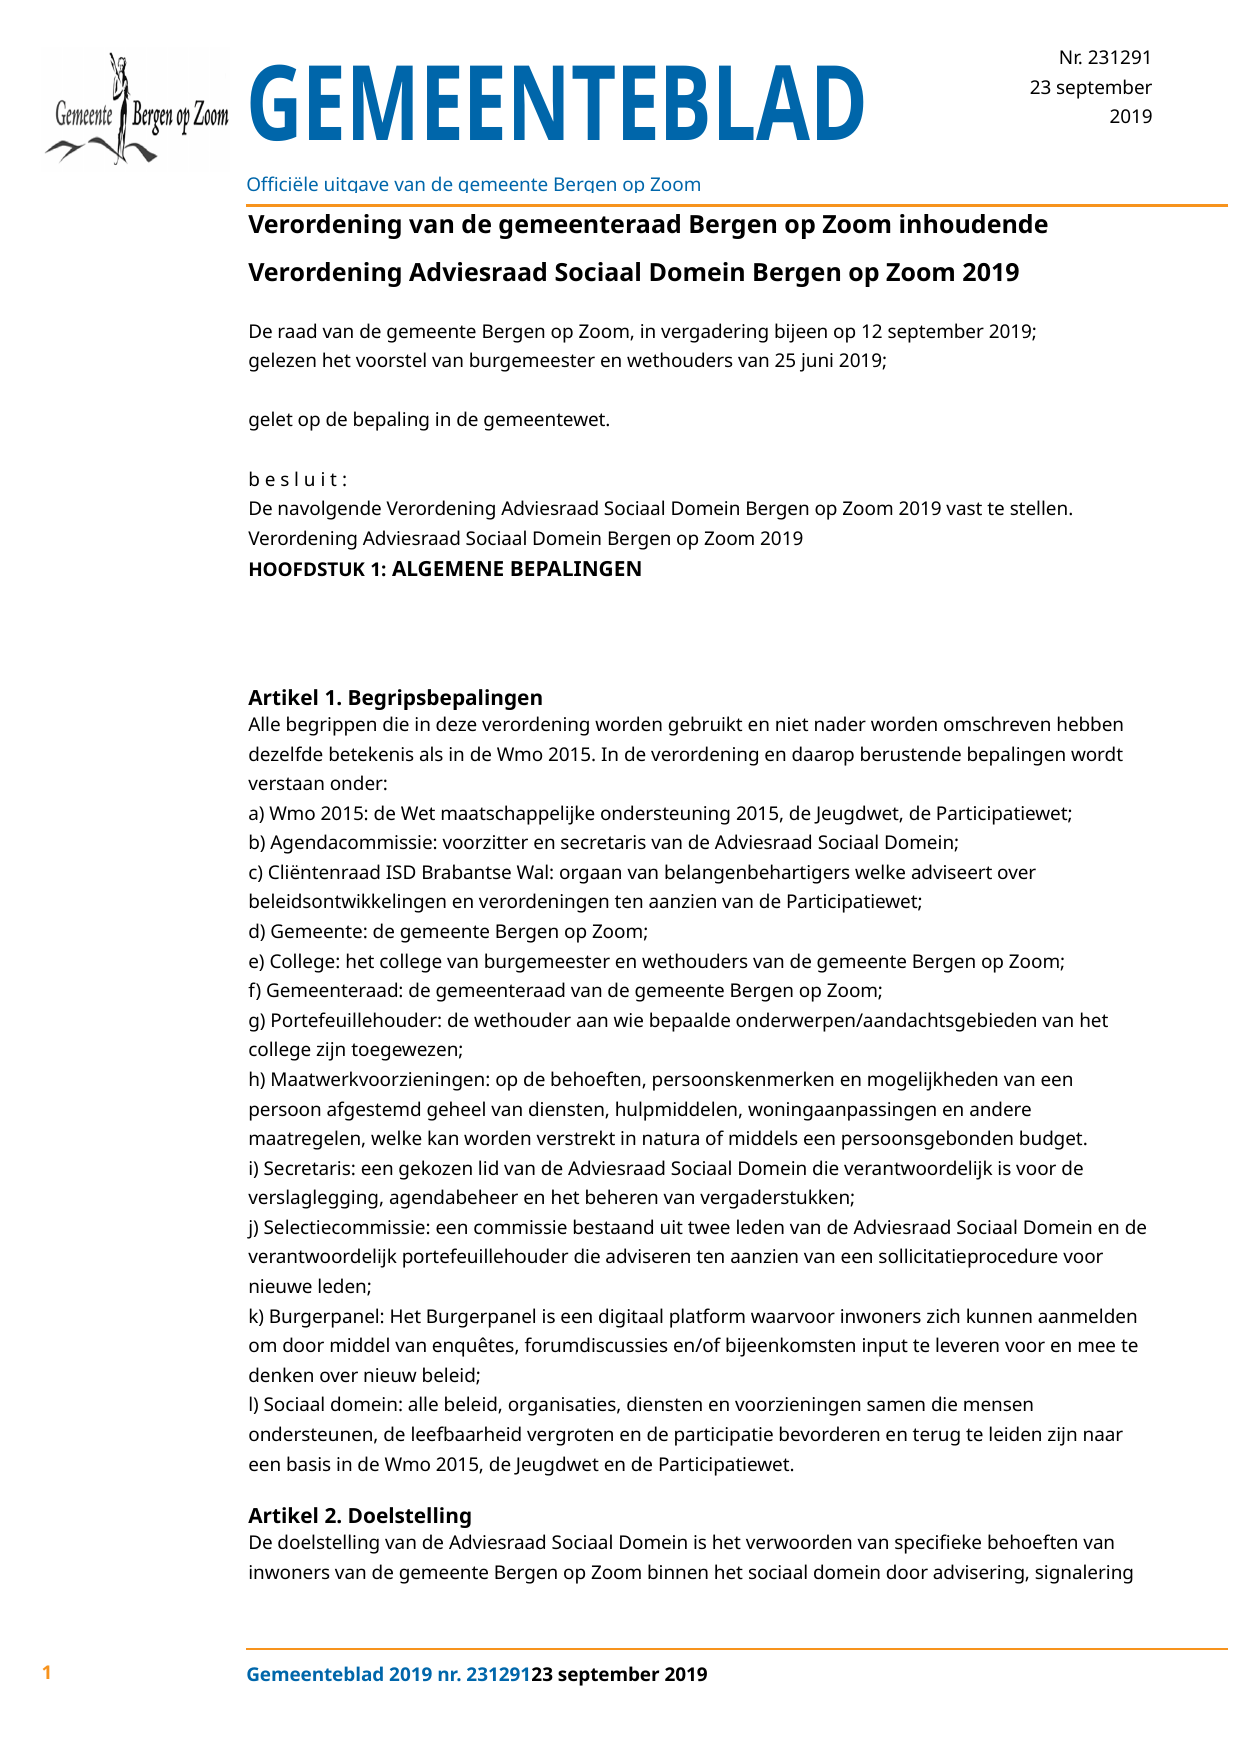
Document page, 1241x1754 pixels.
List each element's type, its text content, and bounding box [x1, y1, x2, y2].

text Verordening Adviesraad Sociaal Domein Bergen op Zoom 2019 [248, 525, 1152, 551]
text k) Burgerpanel: Het Burgerpanel is een digitaal platform waarvoor inwoners zich kunnen aanmelden om door middel van enquêtes, forumdiscussies en/of bijeenkomsten input te leveren voor en mee te denken over nieuw beleid; [248, 1303, 1152, 1388]
text c) Cliëntenraad ISD Brabantse Wal: orgaan van belangenbehartigers welke adviseert over beleidsontwikkelingen en verordeningen ten aanzien van de Participatiewet; [248, 859, 1152, 914]
text e) College: het college van burgemeester en wethouders van de gemeente Bergen op Zoom; [248, 948, 1152, 973]
text Alle begrippen die in deze verordening worden gebruikt en niet nader worden omschreven hebben dezelfde betekenis als in de Wmo 2015. In de verordening en daarop berustende bepalingen wordt verstaan onder: [248, 711, 1152, 796]
text De raad van de gemeente Bergen op Zoom, in vergadering bijeen op 12 september 2019; [248, 318, 1152, 344]
text HOOFDSTUK 1: ALGEMENE BEPALINGEN [248, 554, 1152, 583]
text i) Secretaris: een gekozen lid van de Adviesraad Sociaal Domein die verantwoordelijk is voor de verslaglegging, agendabeheer en het beheren van vergaderstukken; [248, 1155, 1152, 1210]
picture [41, 47, 231, 172]
text b) Agendacommissie: voorzitter en secretaris van de Adviesraad Sociaal Domein; [248, 829, 1152, 855]
text Artikel 2. Doelstelling [248, 1501, 1152, 1529]
text g) Portefeuillehouder: de wethouder aan wie bepaalde onderwerpen/aandachtsgebieden van het college zijn toegewezen; [248, 1007, 1152, 1062]
text a) Wmo 2015: de Wet maatschappelijke ondersteuning 2015, de Jeugdwet, de Participatiewet; [248, 800, 1152, 826]
text Verordening van de gemeenteraad Bergen op Zoom inhoudende Verordening Adviesraad Sociaal Domein Bergen op Zoom 2019 [248, 207, 1152, 288]
text b e s l u i t : [248, 466, 1152, 492]
text gelet op de bepaling in de gemeentewet. [248, 407, 1152, 432]
text Artikel 1. Begripsbepalingen [248, 683, 1152, 711]
text h) Maatwerkvoorzieningen: op de behoeften, persoonskenmerken en mogelijkheden van een persoon afgestemd geheel van diensten, hulpmiddelen, woningaanpassingen en andere maatregelen, welke kan worden verstrekt in natura of middels een persoonsgebonden budget. [248, 1066, 1152, 1151]
text De doelstelling van de Adviesraad Sociaal Domein is het verwoorden van specifieke behoeften van inwoners van de gemeente Bergen op Zoom binnen het sociaal domein door advisering, signalering [248, 1529, 1152, 1585]
text d) Gemeente: de gemeente Bergen op Zoom; [248, 918, 1152, 944]
text De navolgende Verordening Adviesraad Sociaal Domein Bergen op Zoom 2019 vast te stellen. [248, 495, 1152, 521]
text j) Selectiecommissie: een commissie bestaand uit twee leden van de Adviesraad Sociaal Domein en de verantwoordelijk portefeuillehouder die adviseren ten aanzien van een sollicitatieprocedure voor nieuwe leden; [248, 1214, 1152, 1299]
text gelezen het voorstel van burgemeester en wethouders van 25 juni 2019; [248, 347, 1152, 373]
text f) Gemeenteraad: de gemeenteraad van de gemeente Bergen op Zoom; [248, 977, 1152, 1003]
text l) Sociaal domein: alle beleid, organisaties, diensten en voorzieningen samen die mensen ondersteunen, de leefbaarheid vergroten en de participatie bevorderen en terug te leiden zijn naar een basis in de Wmo 2015, de Jeugdwet en de Participatiewet. [248, 1392, 1152, 1476]
